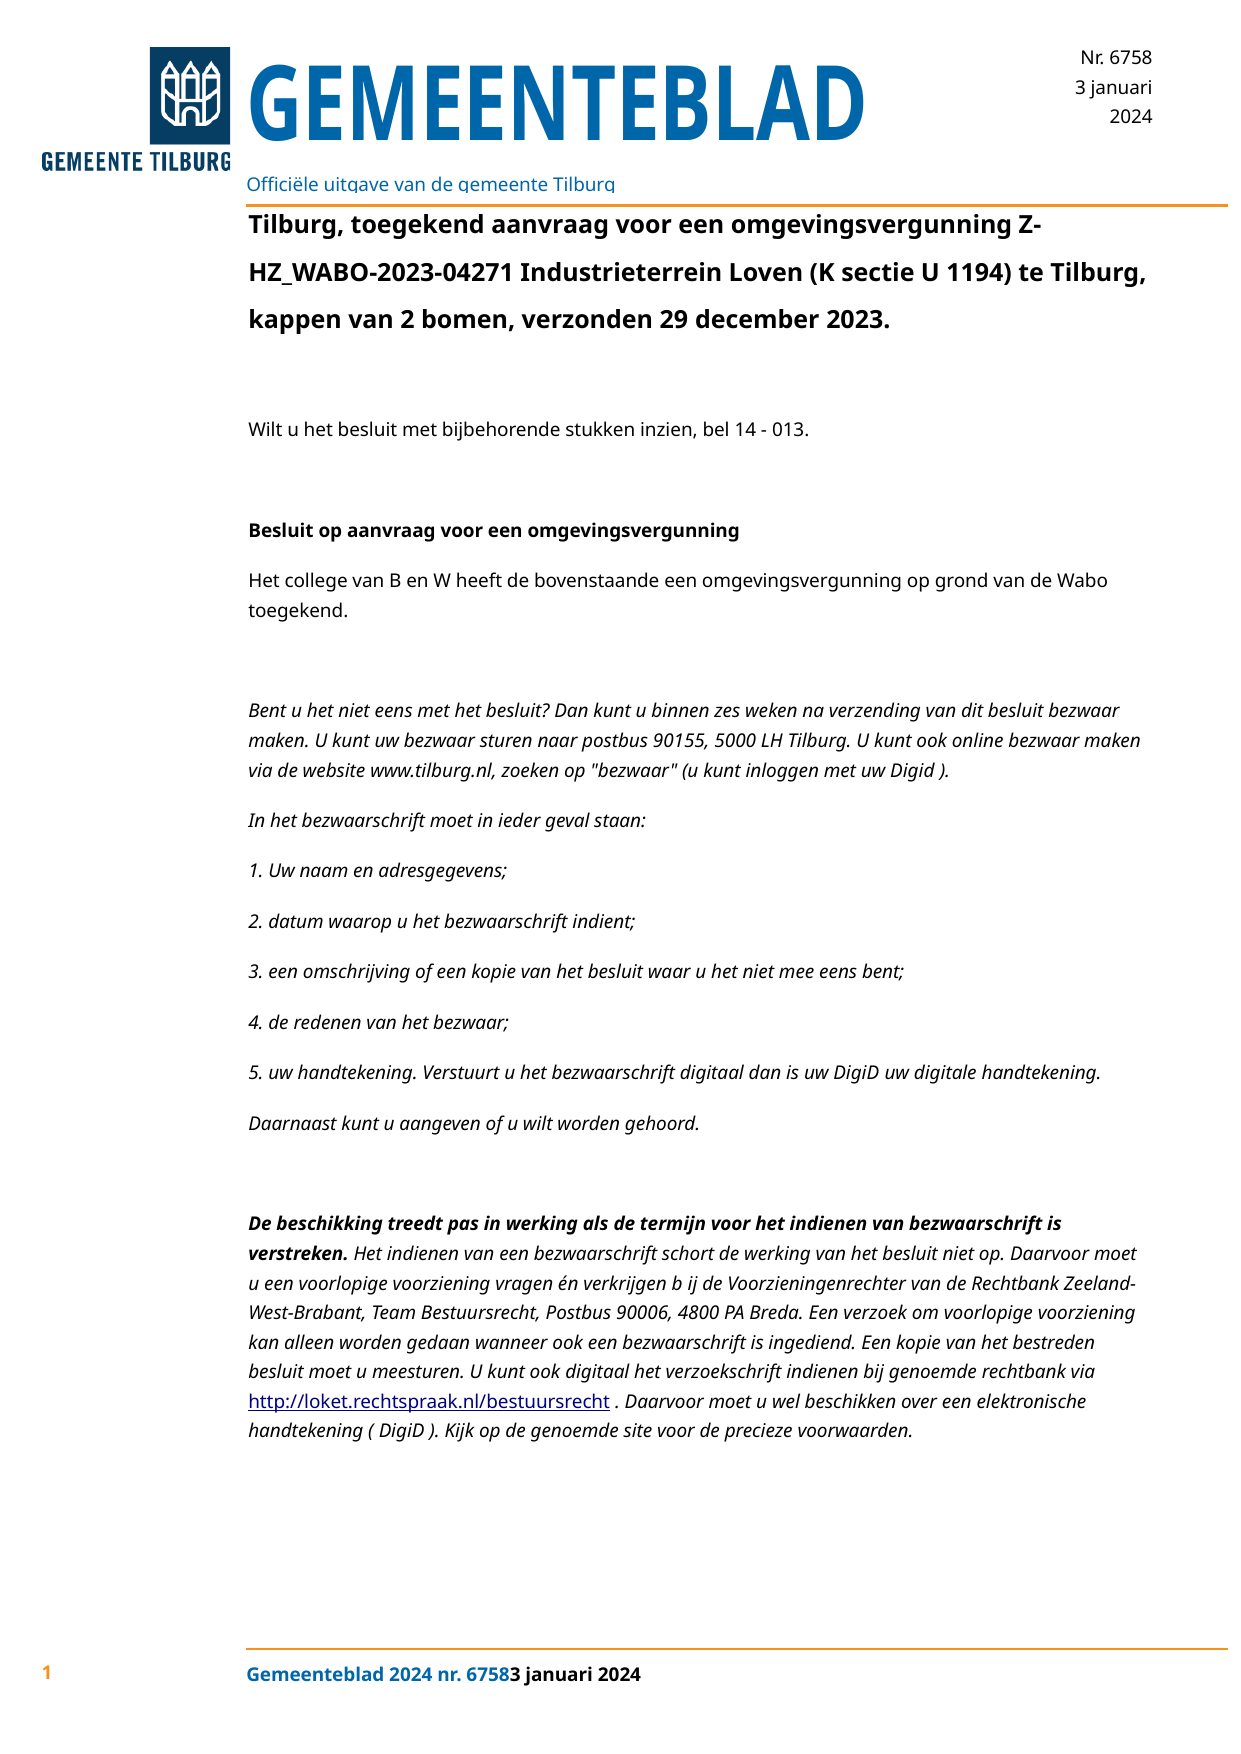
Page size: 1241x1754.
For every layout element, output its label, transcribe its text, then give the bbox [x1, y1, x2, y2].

text Het college van B en W heeft de bovenstaande een omgevingsvergunning op grond van de Wabo toegekend. [248, 567, 1152, 622]
text In het bezwaarschrift moet in ieder geval staan: [248, 807, 1152, 833]
text 3. een omschrijving of een kopie van het besluit waar u het niet mee eens bent; [248, 958, 1152, 984]
picture [41, 47, 231, 172]
text Bent u het niet eens met het besluit? Dan kunt u binnen zes weken na verzending van dit besluit bezwaar maken. U kunt uw bezwaar sturen naar postbus 90155, 5000 LH Tilburg. U kunt ook online bezwaar maken via de website www.tilburg.nl, zoeken op "bezwaar" (u kunt inloggen met uw Digid ). [248, 698, 1152, 782]
text Wilt u het besluit met bijbehorende stukken inzien, bel 14 - 013. [248, 416, 1152, 442]
text Tilburg, toegekend aanvraag voor een omgevingsvergunning Z-HZ_WABO-2023-04271 Industrieterrein Loven (K sectie U 1194) te Tilburg, kappen van 2 bomen, verzonden 29 december 2023. [248, 207, 1152, 336]
text 1. Uw naam en adresgegevens; [248, 858, 1152, 883]
text 5. uw handtekening. Verstuurt u het bezwaarschrift digitaal dan is uw DigiD uw digitale handtekening. [248, 1059, 1152, 1085]
text Daarnaast kunt u aangeven of u wilt worden gehoord. [248, 1110, 1152, 1135]
text 2. datum waarop u het bezwaarschrift indient; [248, 908, 1152, 934]
text Besluit op aanvraag voor een omgevingsvergunning [248, 517, 1152, 542]
text De beschikking treedt pas in werking als de termijn voor het indienen van bezwaarschrift is verstreken. Het indienen van een bezwaarschrift schort de werking van het besluit niet op. Daarvoor moet u een voorlopige voorziening vragen én verkrijgen b ij de Voorzieningenrechter van de Rechtbank Zeeland-West-Brabant, Team Bestuursrecht, Postbus 90006, 4800 PA Breda. Een verzoek om voorlopige voorziening kan alleen worden gedaan wanneer ook een bezwaarschrift is ingediend. Een kopie van het bestreden besluit moet u meesturen. U kunt ook digitaal het verzoekschrift indienen bij genoemde rechtbank via http://loket.rechtspraak.nl/bestuursrecht . Daarvoor moet u wel beschikken over een elektronische handtekening ( DigiD ). Kijk op de genoemde site voor de precieze voorwaarden. [248, 1211, 1152, 1443]
text 4. de redenen van het bezwaar; [248, 1009, 1152, 1034]
